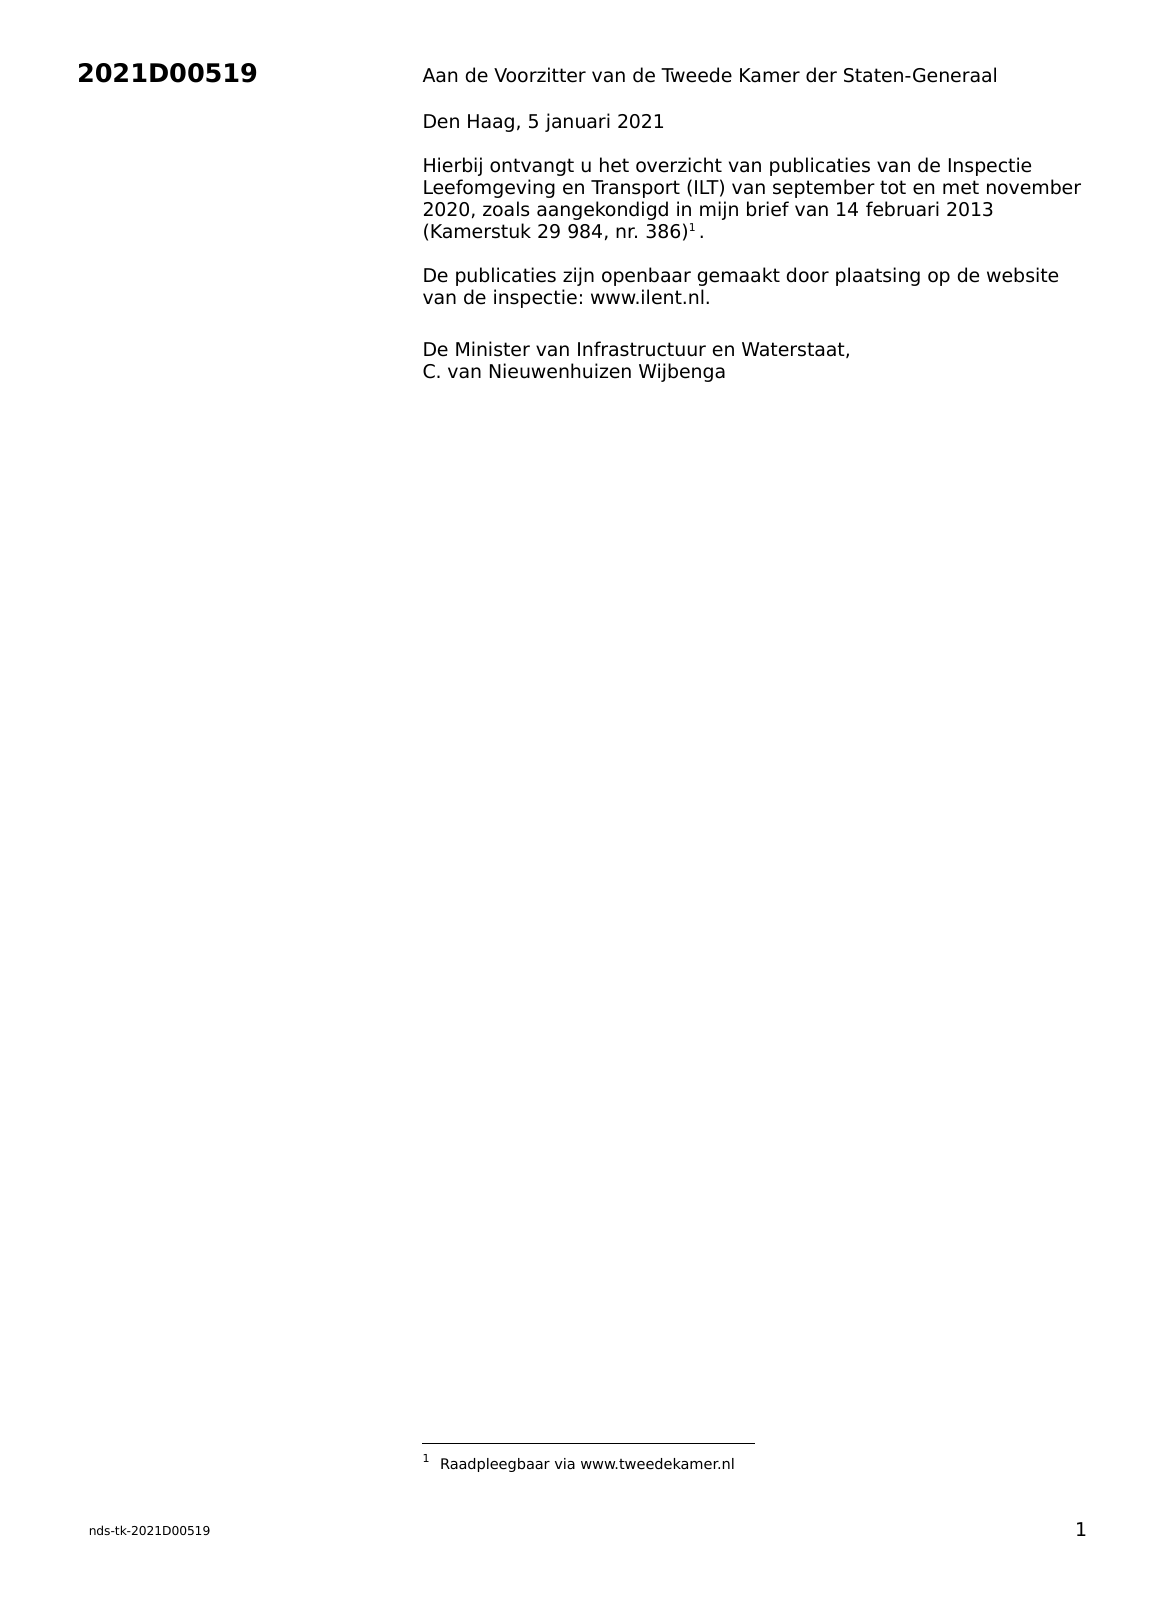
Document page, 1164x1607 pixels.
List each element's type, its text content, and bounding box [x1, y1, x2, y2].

text Raadpleegbaar via www.tweedekamer.nl [422, 1452, 1087, 1474]
text De publicaties zijn openbaar gemaakt door plaatsing op de website van de inspectie: www.ilent.nl. [422, 265, 1087, 309]
text De Minister van Infrastructuur en Waterstaat, C. van Nieuwenhuizen Wijbenga [422, 339, 1087, 383]
text nds-tk-2021D00519 [88, 1524, 323, 1538]
text Den Haag, 5 januari 2021 [422, 111, 1087, 133]
text Hierbij ontvangt u het overzicht van publicaties van de Inspectie Leefomgeving en Transport (ILT) van september tot en met november 2020, zoals aangekondigd in mijn brief van 14 februari 2013 (Kamerstuk 29 984, nr. 386). [422, 155, 1087, 243]
text 2021D00519 Aan de Voorzitter van de Tweede Kamer der Staten-Generaal [77, 59, 1087, 89]
